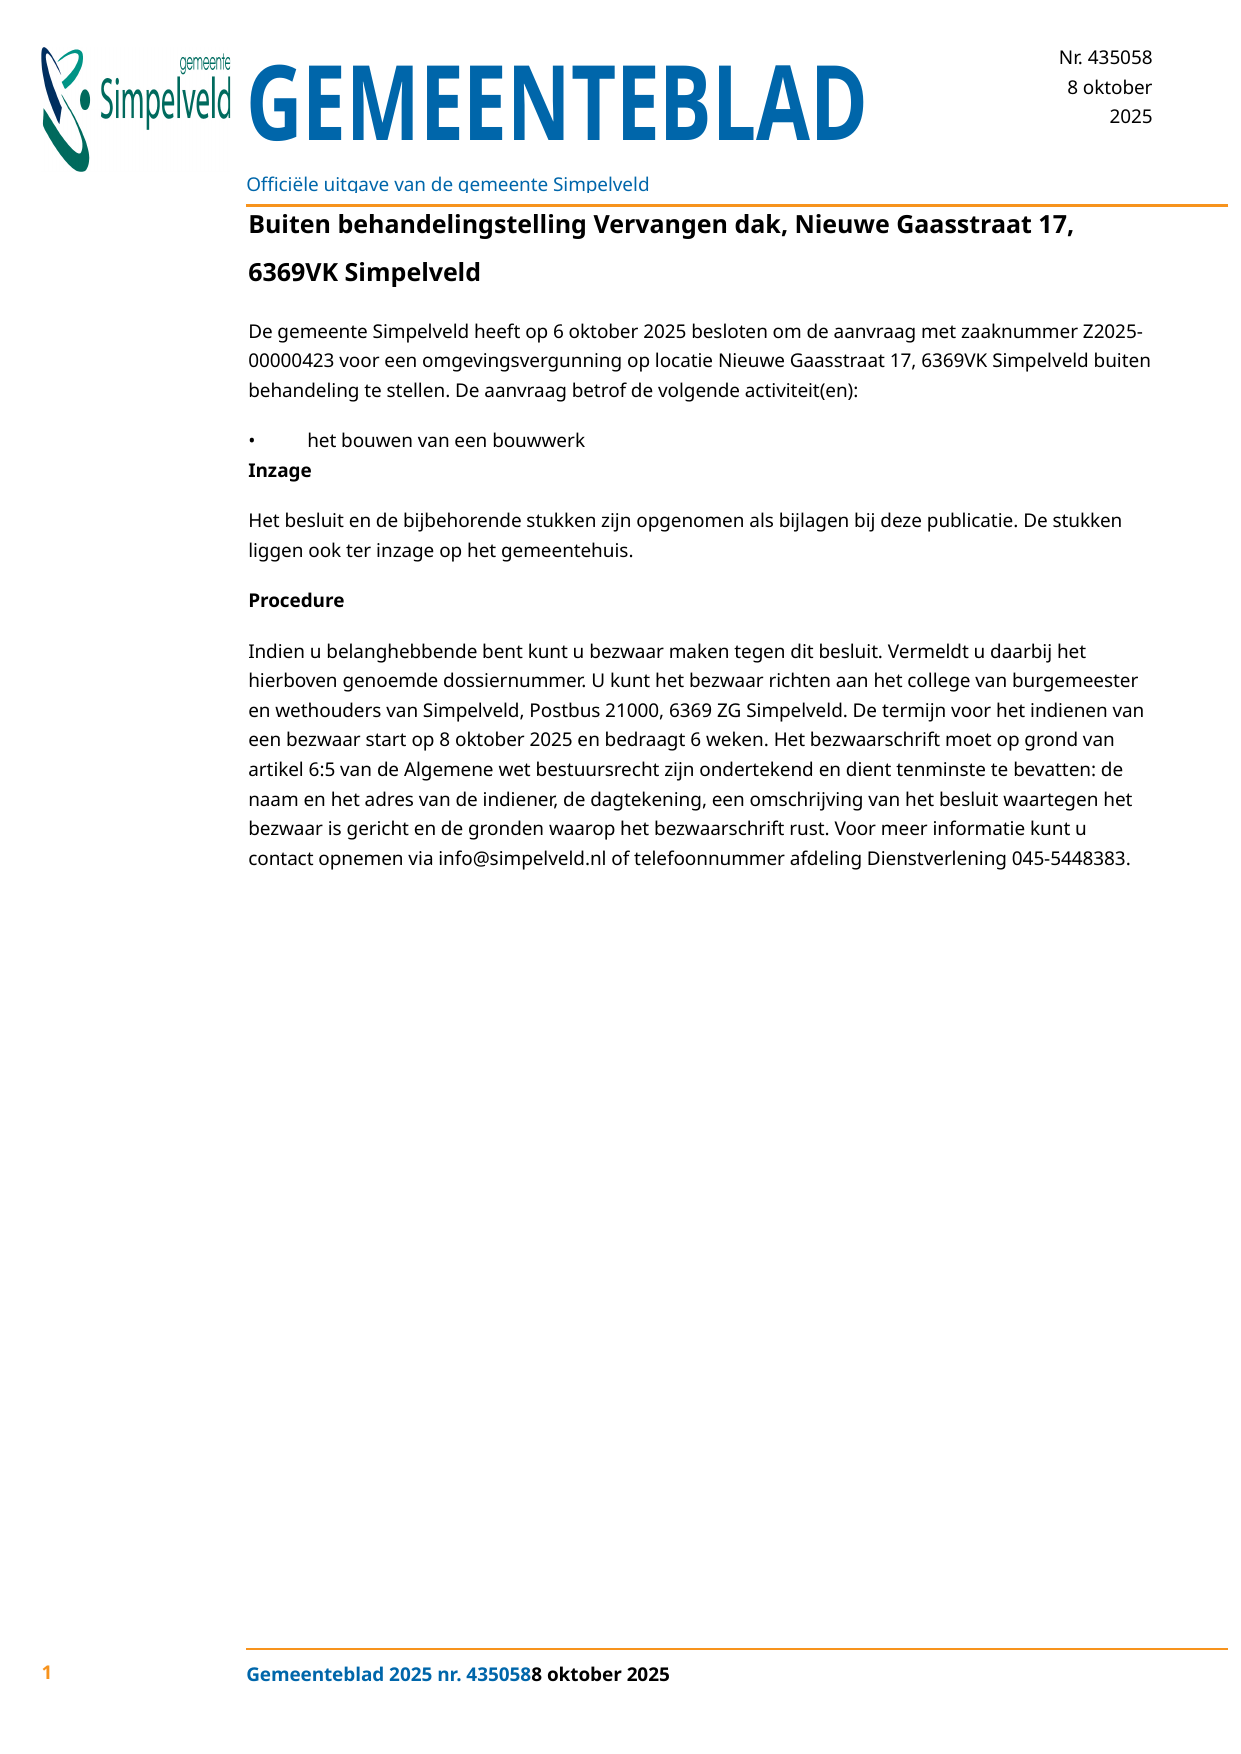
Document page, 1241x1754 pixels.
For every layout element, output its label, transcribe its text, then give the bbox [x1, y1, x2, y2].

text Procedure [248, 587, 1152, 613]
text Inzage [248, 457, 1152, 483]
picture [41, 47, 231, 172]
text Indien u belanghebbende bent kunt u bezwaar maken tegen dit besluit. Vermeldt u daarbij het hierboven genoemde dossiernummer. U kunt het bezwaar richten aan het college van burgemeester en wethouders van Simpelveld, Postbus 21000, 6369 ZG Simpelveld. De termijn voor het indienen van een bezwaar start op 8 oktober 2025 en bedraagt 6 weken. Het bezwaarschrift moet op grond van artikel 6:5 van de Algemene wet bestuursrecht zijn ondertekend en dient tenminste te bevatten: de naam en het adres van de indiener, de dagtekening, een omschrijving van het besluit waartegen het bezwaar is gericht en de gronden waarop het bezwaarschrift rust. Voor meer informatie kunt u contact opnemen via info@simpelveld.nl of telefoonnummer afdeling Dienstverlening 045-5448383. [248, 638, 1152, 871]
list het bouwen van een bouwwerk [248, 427, 1152, 453]
text Buiten behandelingstelling Vervangen dak, Nieuwe Gaasstraat 17, 6369VK Simpelveld [248, 207, 1152, 288]
text Het besluit en de bijbehorende stukken zijn opgenomen als bijlagen bij deze publicatie. De stukken liggen ook ter inzage op het gemeentehuis. [248, 507, 1152, 563]
text De gemeente Simpelveld heeft op 6 oktober 2025 besloten om de aanvraag met zaaknummer Z2025-00000423 voor een omgevingsvergunning op locatie Nieuwe Gaasstraat 17, 6369VK Simpelveld buiten behandeling te stellen. De aanvraag betrof de volgende activiteit(en): [248, 318, 1152, 403]
